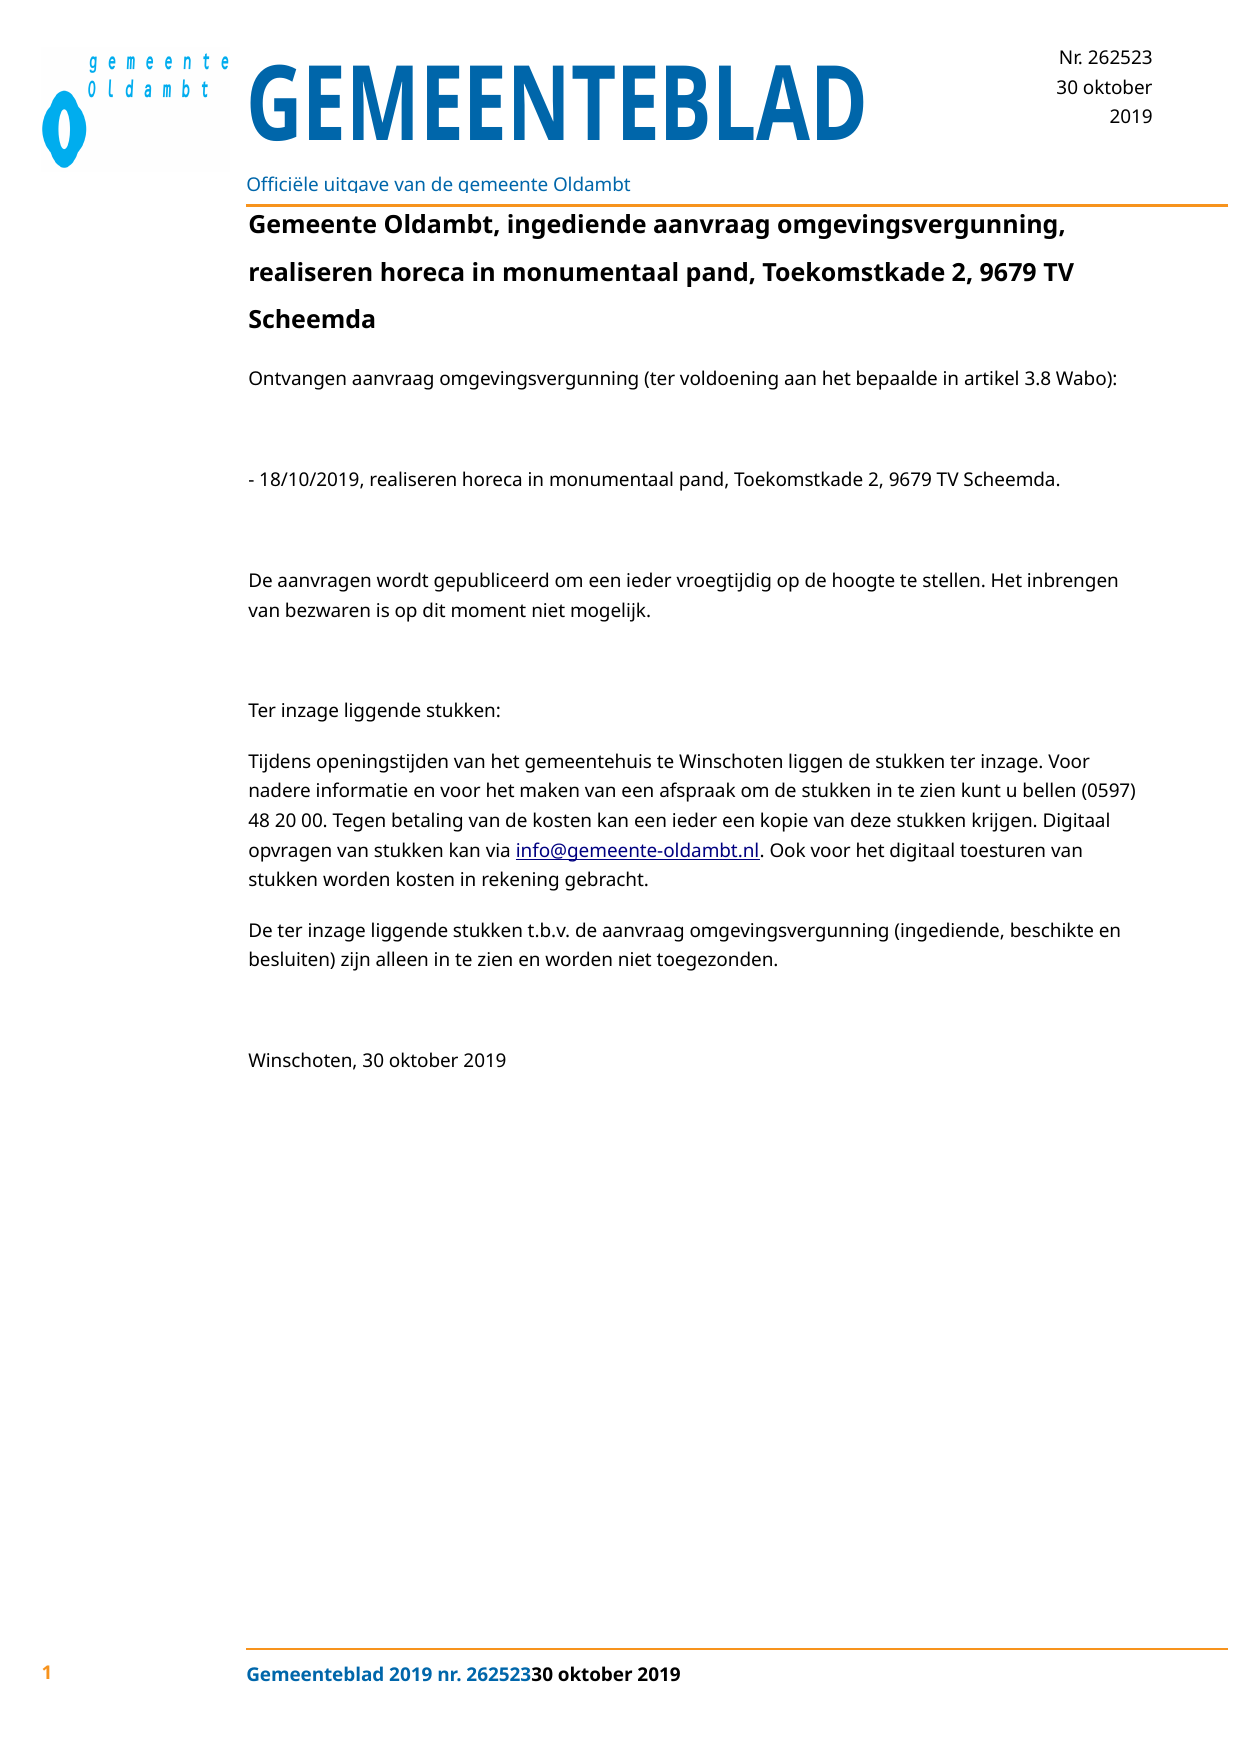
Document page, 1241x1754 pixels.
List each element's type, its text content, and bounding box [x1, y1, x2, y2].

text Tijdens openingstijden van het gemeentehuis te Winschoten liggen de stukken ter inzage. Voor nadere informatie en voor het maken van een afspraak om de stukken in te zien kunt u bellen (0597) 48 20 00. Tegen betaling van de kosten kan een ieder een kopie van deze stukken krijgen. Digitaal opvragen van stukken kan via info@gemeente-oldambt.nl. Ook voor het digitaal toesturen van stukken worden kosten in rekening gebracht. [248, 748, 1152, 892]
picture [41, 47, 231, 172]
text Ontvangen aanvraag omgevingsvergunning (ter voldoening aan het bepaalde in artikel 3.8 Wabo): [248, 366, 1152, 391]
text Ter inzage liggende stukken: [248, 698, 1152, 723]
text Gemeente Oldambt, ingediende aanvraag omgevingsvergunning, realiseren horeca in monumentaal pand, Toekomstkade 2, 9679 TV Scheemda [248, 207, 1152, 336]
text - 18/10/2019, realiseren horeca in monumentaal pand, Toekomstkade 2, 9679 TV Scheemda. [248, 466, 1152, 492]
text De ter inzage liggende stukken t.b.v. de aanvraag omgevingsvergunning (ingediende, beschikte en besluiten) zijn alleen in te zien en worden niet toegezonden. [248, 917, 1152, 972]
text Winschoten, 30 oktober 2019 [248, 1047, 1152, 1073]
text De aanvragen wordt gepubliceerd om een ieder vroegtijdig op de hoogte te stellen. Het inbrengen van bezwaren is op dit moment niet mogelijk. [248, 567, 1152, 622]
